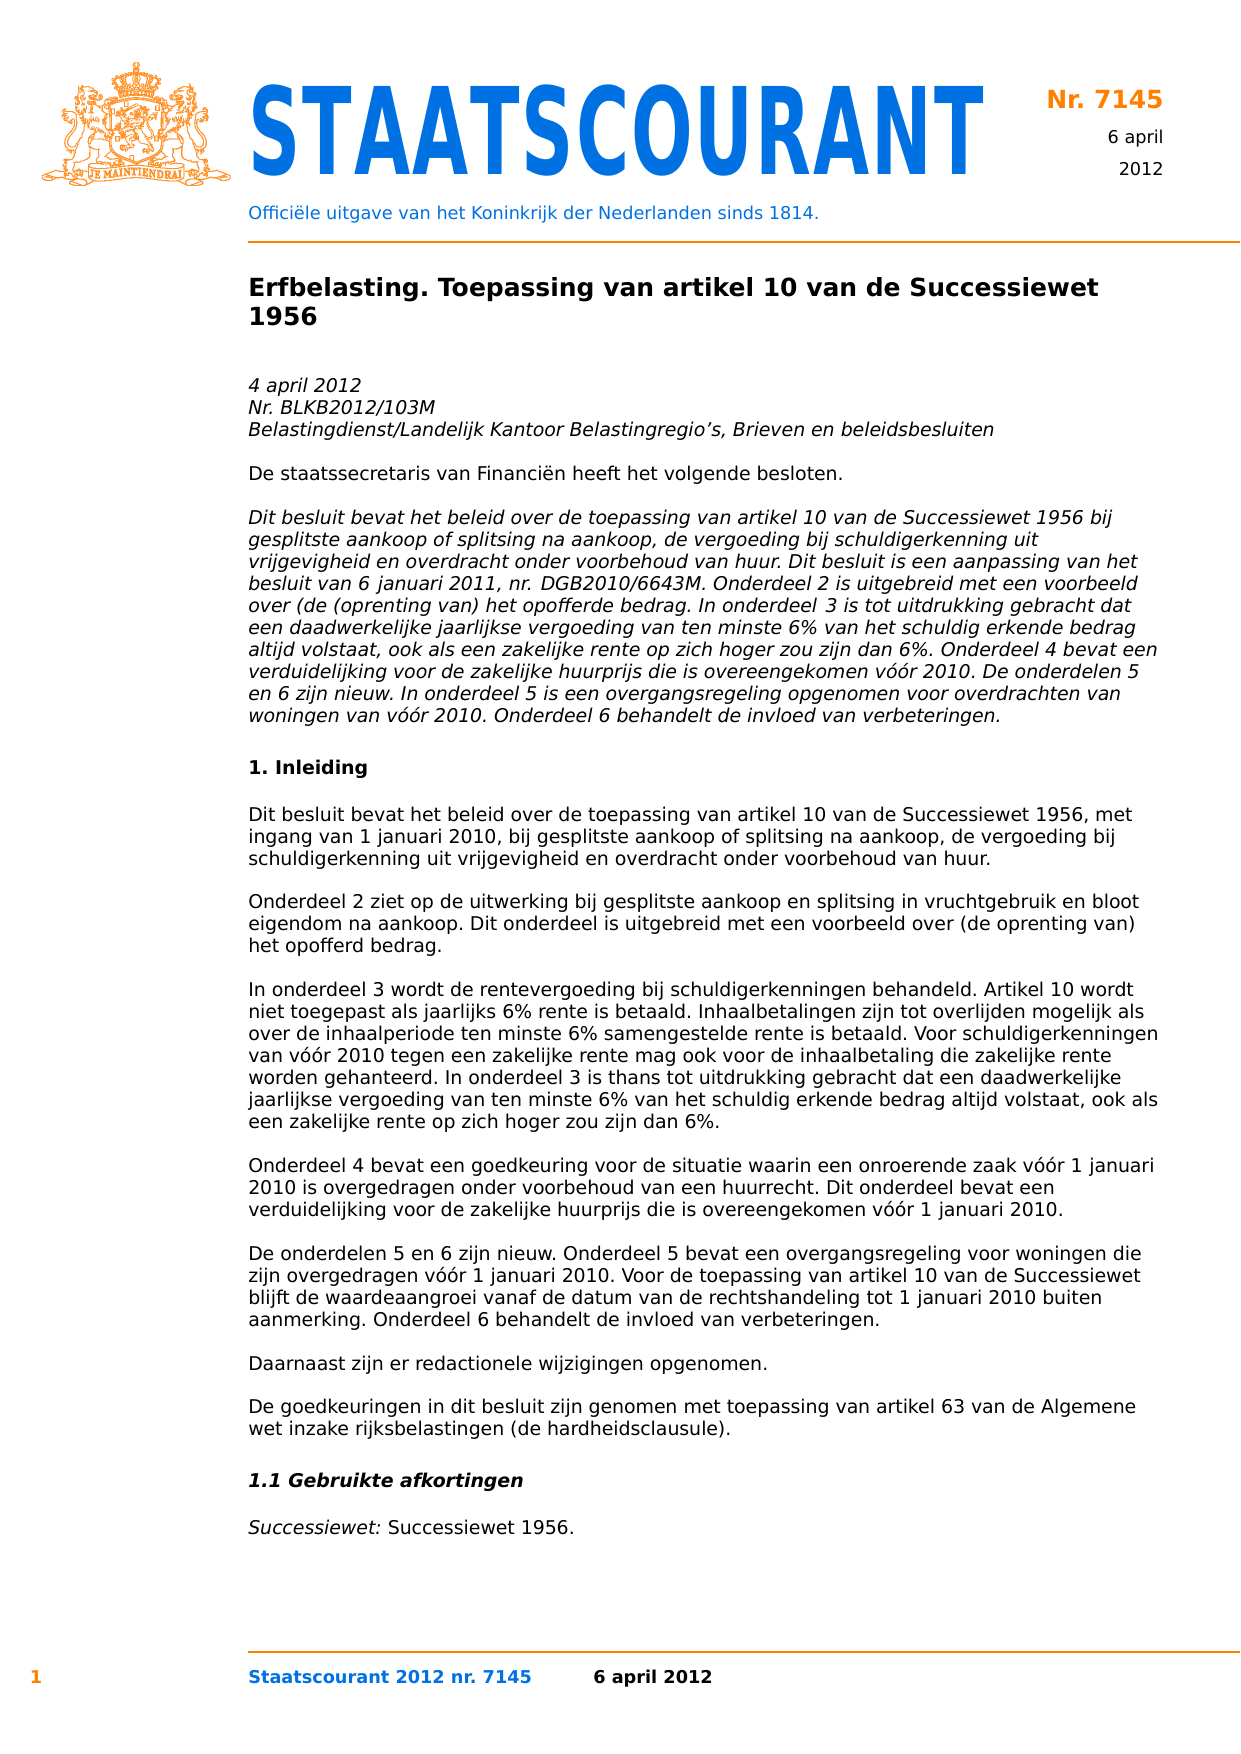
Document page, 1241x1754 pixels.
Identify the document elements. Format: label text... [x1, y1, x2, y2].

text In onderdeel 3 wordt de rentevergoeding bij schuldigerkenningen behandeld. Artikel 10 wordt niet toegepast als jaarlijks 6% rente is betaald. Inhaalbetalingen zijn tot overlijden mogelijk als over de inhaalperiode ten minste 6% samengestelde rente is betaald. Voor schuldigerkenningen van vóór 2010 tegen een zakelijke rente mag ook voor de inhaalbetaling die zakelijke rente worden gehanteerd. In onderdeel 3 is thans tot uitdrukking gebracht dat een daadwerkelijke jaarlijkse vergoeding van ten minste 6% van het schuldig erkende bedrag altijd volstaat, ook als een zakelijke rente op zich hoger zou zijn dan 6%. [248, 979, 1163, 1133]
table_header Nr. 7145 [998, 62, 1240, 121]
text Successiewet: Successiewet 1956. [248, 1517, 1163, 1539]
text De staatssecretaris van Financiën heeft het volgende besloten. [248, 463, 1163, 485]
text Daarnaast zijn er redactionele wijzigingen opgenomen. [248, 1352, 1163, 1374]
table_cell 2012 [998, 153, 1240, 203]
subtitle 1.1 Gebruikte afkortingen [248, 1470, 1163, 1492]
text Belastingdienst/Landelijk Kantoor Belastingregio’s, Brieven en beleidsbesluiten [248, 419, 1163, 441]
subtitle 1. Inleiding [248, 757, 1163, 778]
table_header [25, 62, 248, 241]
text Onderdeel 4 bevat een goedkeuring voor de situatie waarin een onroerende zaak vóór 1 januari 2010 is overgedragen onder voorbehoud van een huurrecht. Dit onderdeel bevat een verduidelijking voor de zakelijke huurprijs die is overeengekomen vóór 1 januari 2010. [248, 1155, 1163, 1221]
text Dit besluit bevat het beleid over de toepassing van artikel 10 van de Successiewet 1956 bij gesplitste aankoop of splitsing na aankoop, de vergoeding bij schuldigerkenning uit vrijgevigheid en overdracht onder voorbehoud van huur. Dit besluit is een aanpassing van het besluit van 6 januari 2011, nr. DGB2010/6643M. Onderdeel 2 is uitgebreid met een voorbeeld over (de (oprenting van) het opofferde bedrag. In onderdeel 3 is tot uitdrukking gebracht dat een daadwerkelijke jaarlijkse vergoeding van ten minste 6% van het schuldig erkende bedrag altijd volstaat, ook als een zakelijke rente op zich hoger zou zijn dan 6%. Onderdeel 4 bevat een verduidelijking voor de zakelijke huurprijs die is overeengekomen vóór 2010. De onderdelen 5 en 6 zijn nieuw. In onderdeel 5 is een overgangsregeling opgenomen voor overdrachten van woningen van vóór 2010. Onderdeel 6 behandelt de invloed van verbeteringen. [248, 507, 1163, 727]
table_cell 6 april [998, 121, 1240, 153]
picture [41, 62, 231, 186]
table_cell Officiële uitgave van het Koninkrijk der Nederlanden sinds 1814. [248, 203, 1240, 241]
text Nr. BLKB2012/103M [248, 397, 1163, 419]
text Dit besluit bevat het beleid over de toepassing van artikel 10 van de Successiewet 1956, met ingang van 1 januari 2010, bij gesplitste aankoop of splitsing na aankoop, de vergoeding bij schuldigerkenning uit vrijgevigheid en overdracht onder voorbehoud van huur. [248, 803, 1163, 869]
text Onderdeel 2 ziet op de uitwerking bij gesplitste aankoop en splitsing in vruchtgebruik en bloot eigendom na aankoop. Dit onderdeel is uitgebreid met een voorbeeld over (de oprenting van) het opofferd bedrag. [248, 891, 1163, 957]
table_header STAATSCOURANT [248, 62, 998, 203]
text De onderdelen 5 en 6 zijn nieuw. Onderdeel 5 bevat een overgangsregeling voor woningen die zijn overgedragen vóór 1 januari 2010. Voor de toepassing van artikel 10 van de Successiewet blijft de waardeaangroei vanaf de datum van de rechtshandeling tot 1 januari 2010 buiten aanmerking. Onderdeel 6 behandelt de invloed van verbeteringen. [248, 1243, 1163, 1331]
subtitle Erfbelasting. Toepassing van artikel 10 van de Successiewet 1956 [248, 273, 1163, 331]
text De goedkeuringen in dit besluit zijn genomen met toepassing van artikel 63 van de Algemene wet inzake rijksbelastingen (de hardheidsclausule). [248, 1396, 1163, 1440]
text 4 april 2012 [248, 375, 1163, 397]
